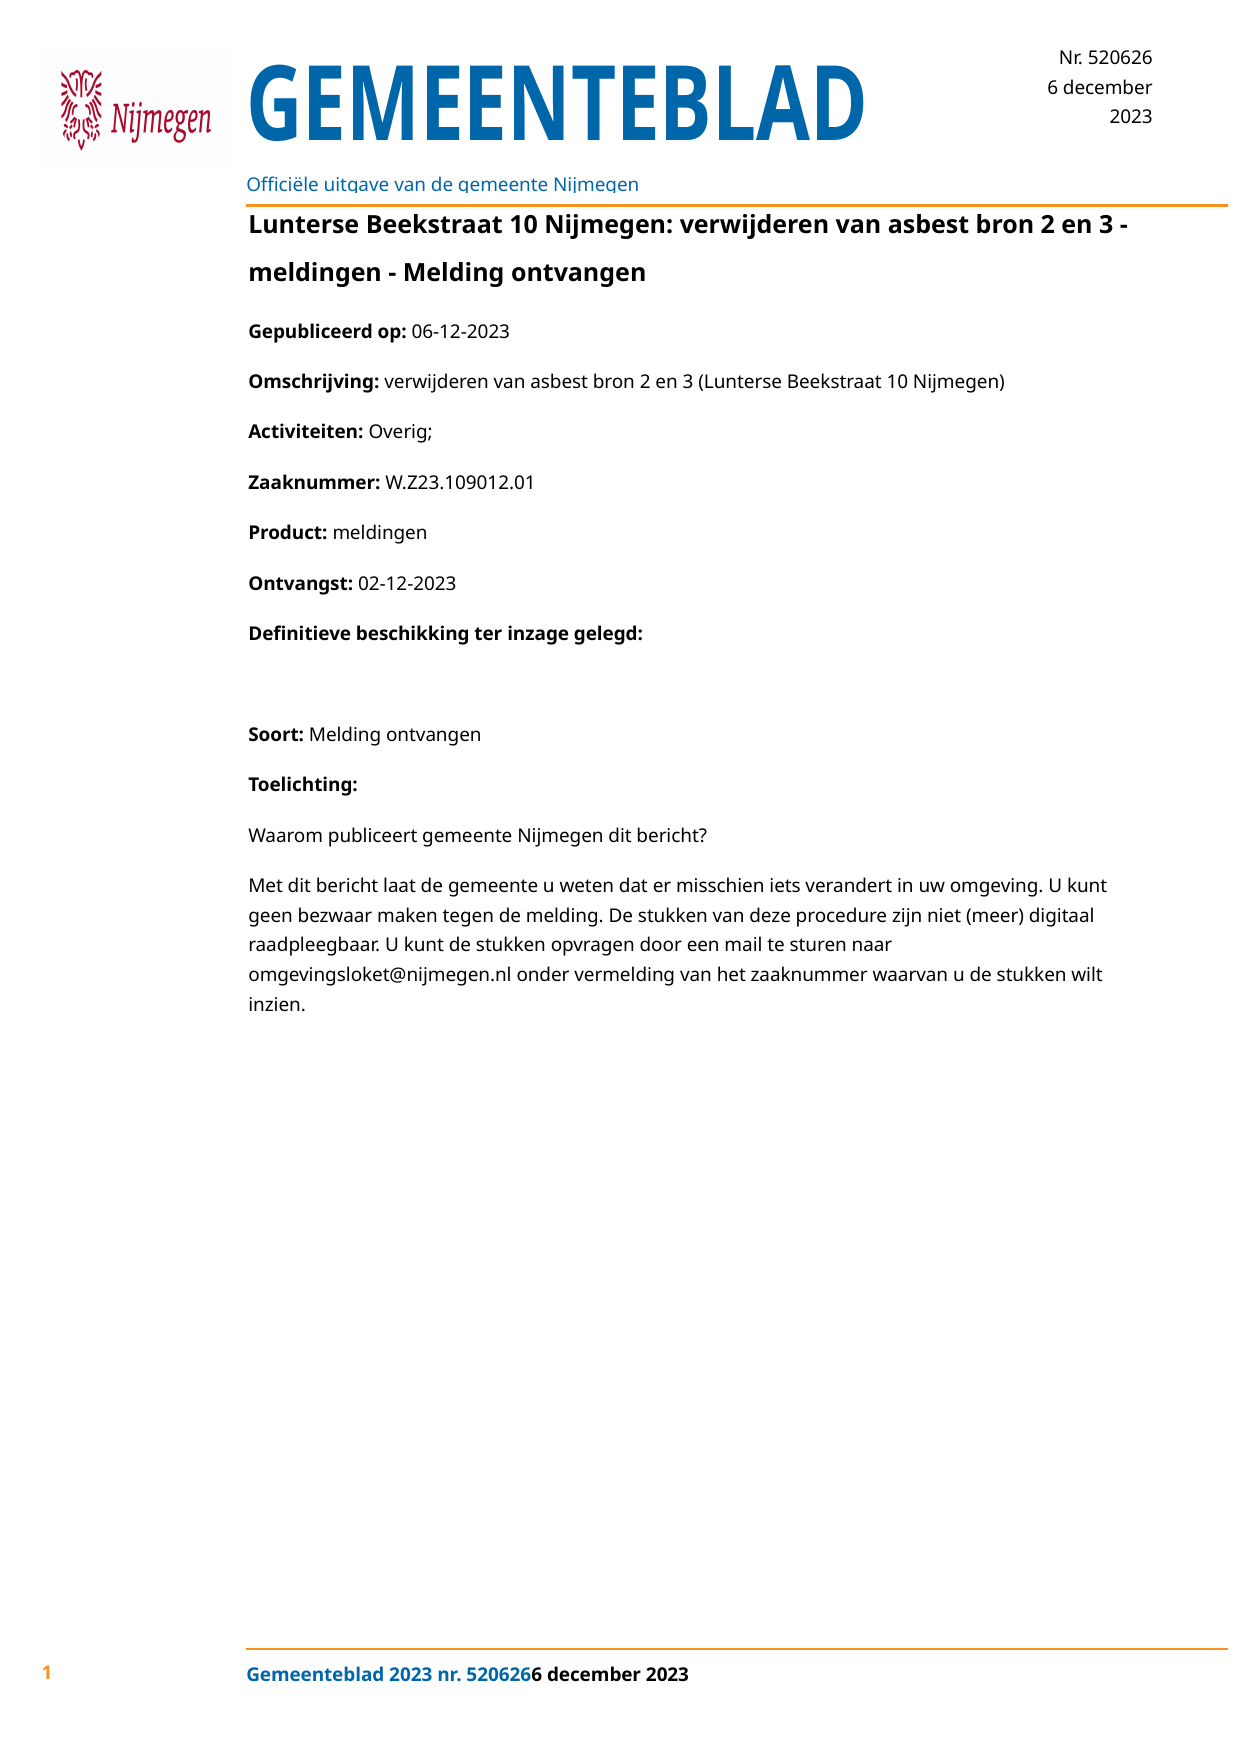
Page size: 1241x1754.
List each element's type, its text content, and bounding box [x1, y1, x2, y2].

text Toelichting: [248, 772, 1152, 797]
text Ontvangst: 02-12-2023 [248, 570, 1152, 596]
text Activiteiten: Overig; [248, 419, 1152, 444]
text Met dit bericht laat de gemeente u weten dat er misschien iets verandert in uw omgeving. U kunt geen bezwaar maken tegen de melding. De stukken van deze procedure zijn niet (meer) digitaal raadpleegbaar. U kunt de stukken opvragen door een mail te sturen naar omgevingsloket@nijmegen.nl onder vermelding van het zaaknummer waarvan u de stukken wilt inzien. [248, 872, 1152, 1017]
text Waarom publiceert gemeente Nijmegen dit bericht? [248, 822, 1152, 848]
text Omschrijving: verwijderen van asbest bron 2 en 3 (Lunterse Beekstraat 10 Nijmegen) [248, 368, 1152, 394]
text Definitieve beschikking ter inzage gelegd: [248, 620, 1152, 646]
text Zaaknummer: W.Z23.109012.01 [248, 469, 1152, 495]
text Gepubliceerd op: 06-12-2023 [248, 318, 1152, 344]
picture [41, 47, 231, 172]
text Product: meldingen [248, 519, 1152, 545]
text Lunterse Beekstraat 10 Nijmegen: verwijderen van asbest bron 2 en 3 - meldingen - Melding ontvangen [248, 207, 1152, 288]
text Soort: Melding ontvangen [248, 721, 1152, 747]
